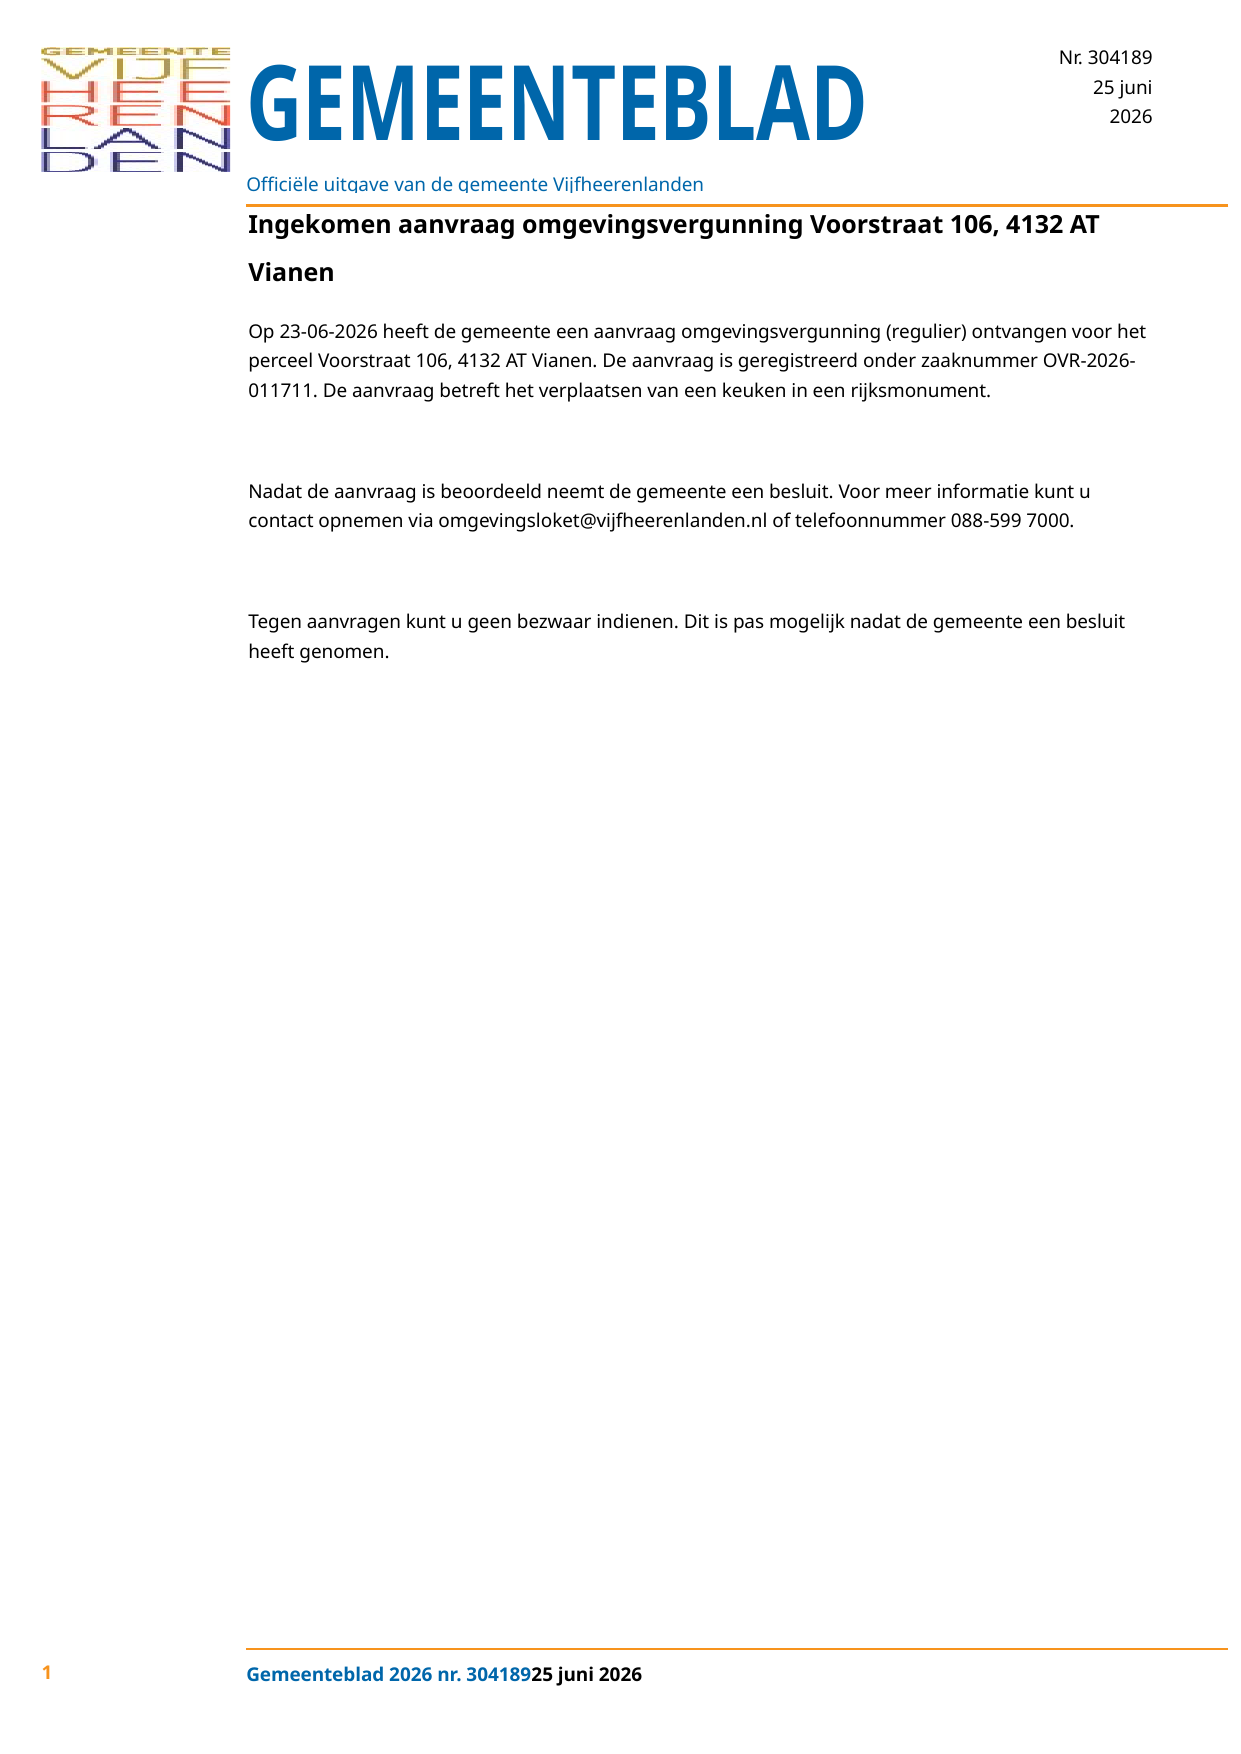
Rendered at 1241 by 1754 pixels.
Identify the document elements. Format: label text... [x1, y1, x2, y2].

text Tegen aanvragen kunt u geen bezwaar indienen. Dit is pas mogelijk nadat de gemeente een besluit heeft genomen. [248, 608, 1152, 664]
text Nadat de aanvraag is beoordeeld neemt de gemeente een besluit. Voor meer informatie kunt u contact opnemen via omgevingsloket@vijfheerenlanden.nl of telefoonnummer 088-599 7000. [248, 478, 1152, 533]
text Op 23-06-2026 heeft de gemeente een aanvraag omgevingsvergunning (regulier) ontvangen voor het perceel Voorstraat 106, 4132 AT Vianen. De aanvraag is geregistreerd onder zaaknummer OVR-2026-011711. De aanvraag betreft het verplaatsen van een keuken in een rijksmonument. [248, 318, 1152, 403]
text Ingekomen aanvraag omgevingsvergunning Voorstraat 106, 4132 AT Vianen [248, 207, 1152, 288]
picture [41, 47, 231, 172]
